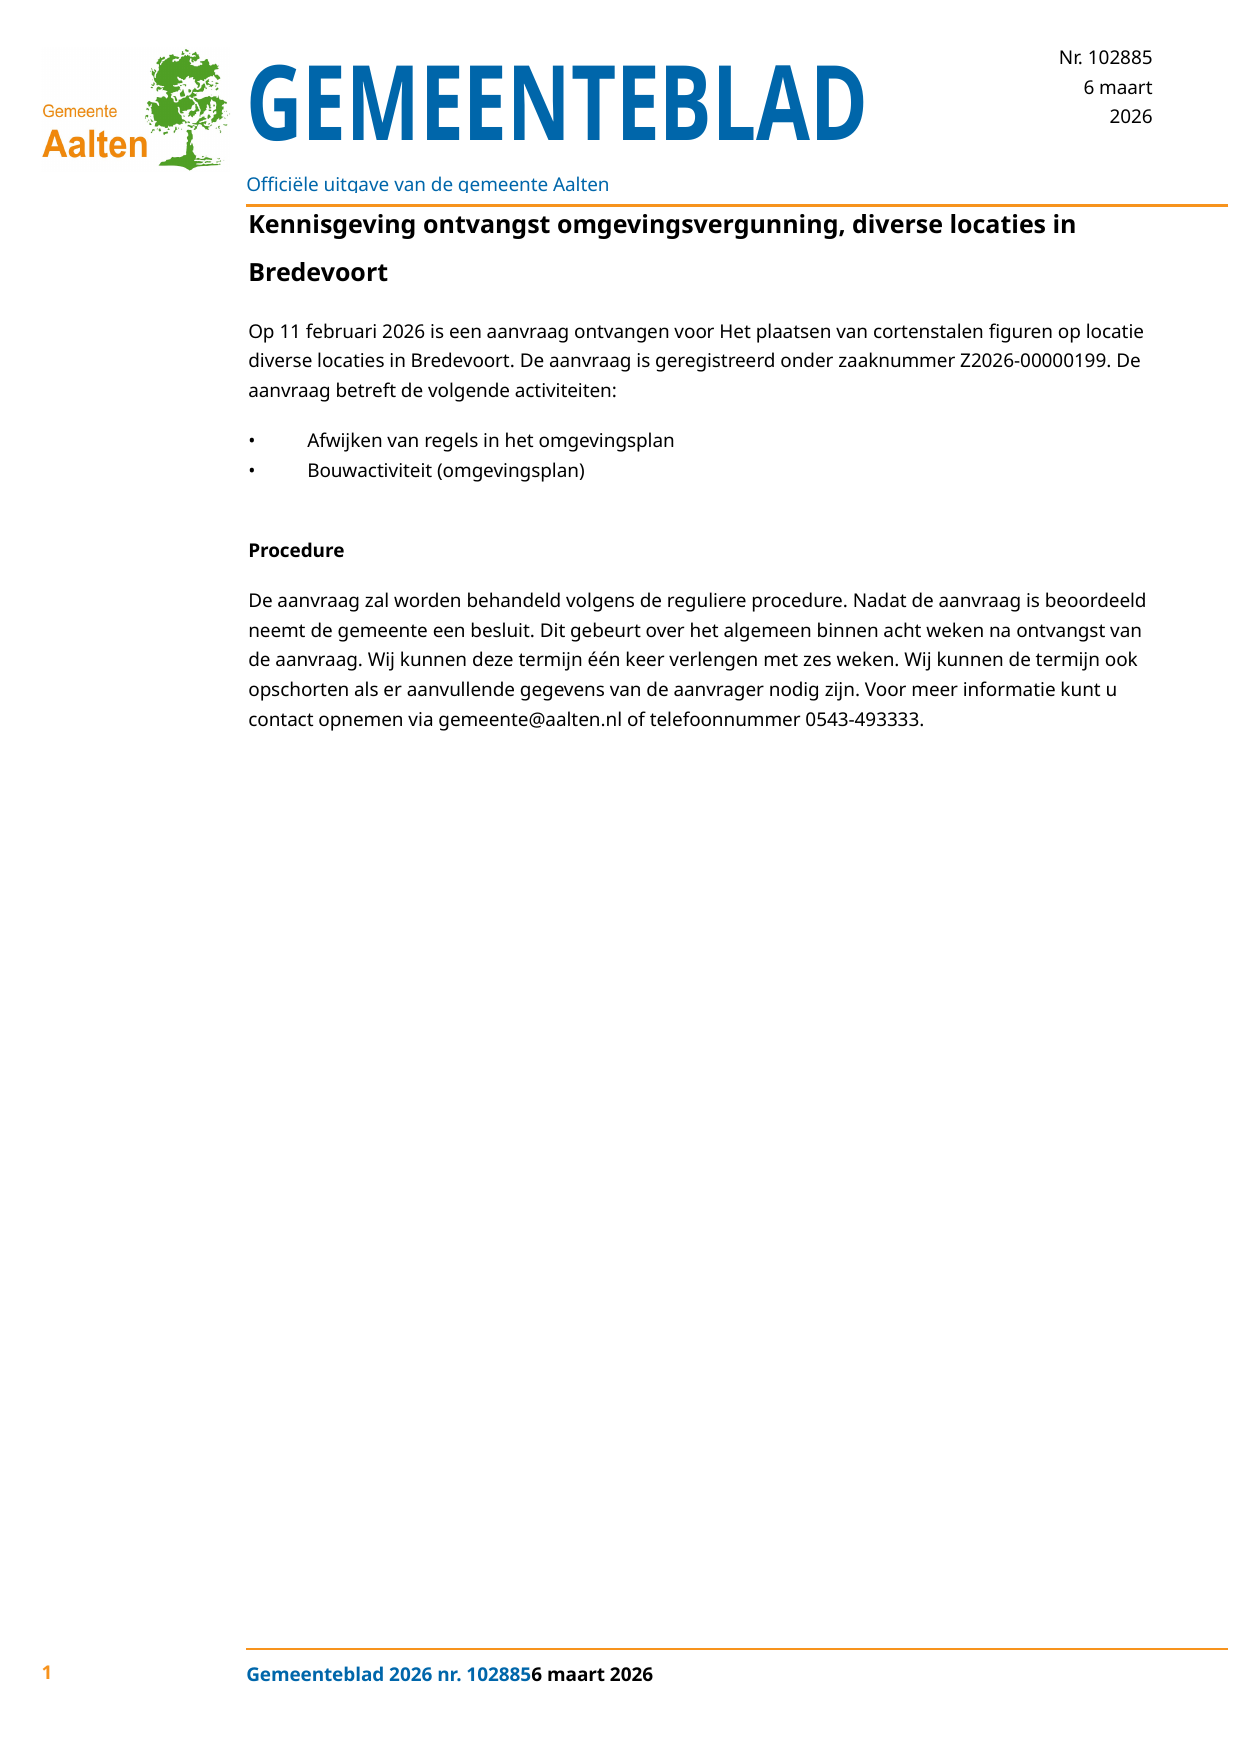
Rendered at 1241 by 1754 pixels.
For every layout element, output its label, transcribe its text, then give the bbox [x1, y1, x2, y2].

list Bouwactiviteit (omgevingsplan) [248, 457, 1152, 483]
text Op 11 februari 2026 is een aanvraag ontvangen voor Het plaatsen van cortenstalen figuren op locatie diverse locaties in Bredevoort. De aanvraag is geregistreerd onder zaaknummer Z2026-00000199. De aanvraag betreft de volgende activiteiten: [248, 318, 1152, 403]
text Kennisgeving ontvangst omgevingsvergunning, diverse locaties in Bredevoort [248, 207, 1152, 288]
text Procedure [248, 537, 1152, 563]
list Afwijken van regels in het omgevingsplan [248, 427, 1152, 453]
picture [41, 47, 231, 172]
text De aanvraag zal worden behandeld volgens de reguliere procedure. Nadat de aanvraag is beoordeeld neemt de gemeente een besluit. Dit gebeurt over het algemeen binnen acht weken na ontvangst van de aanvraag. Wij kunnen deze termijn één keer verlengen met zes weken. Wij kunnen de termijn ook opschorten als er aanvullende gegevens van de aanvrager nodig zijn. Voor meer informatie kunt u contact opnemen via gemeente@aalten.nl of telefoonnummer 0543-493333. [248, 587, 1152, 732]
